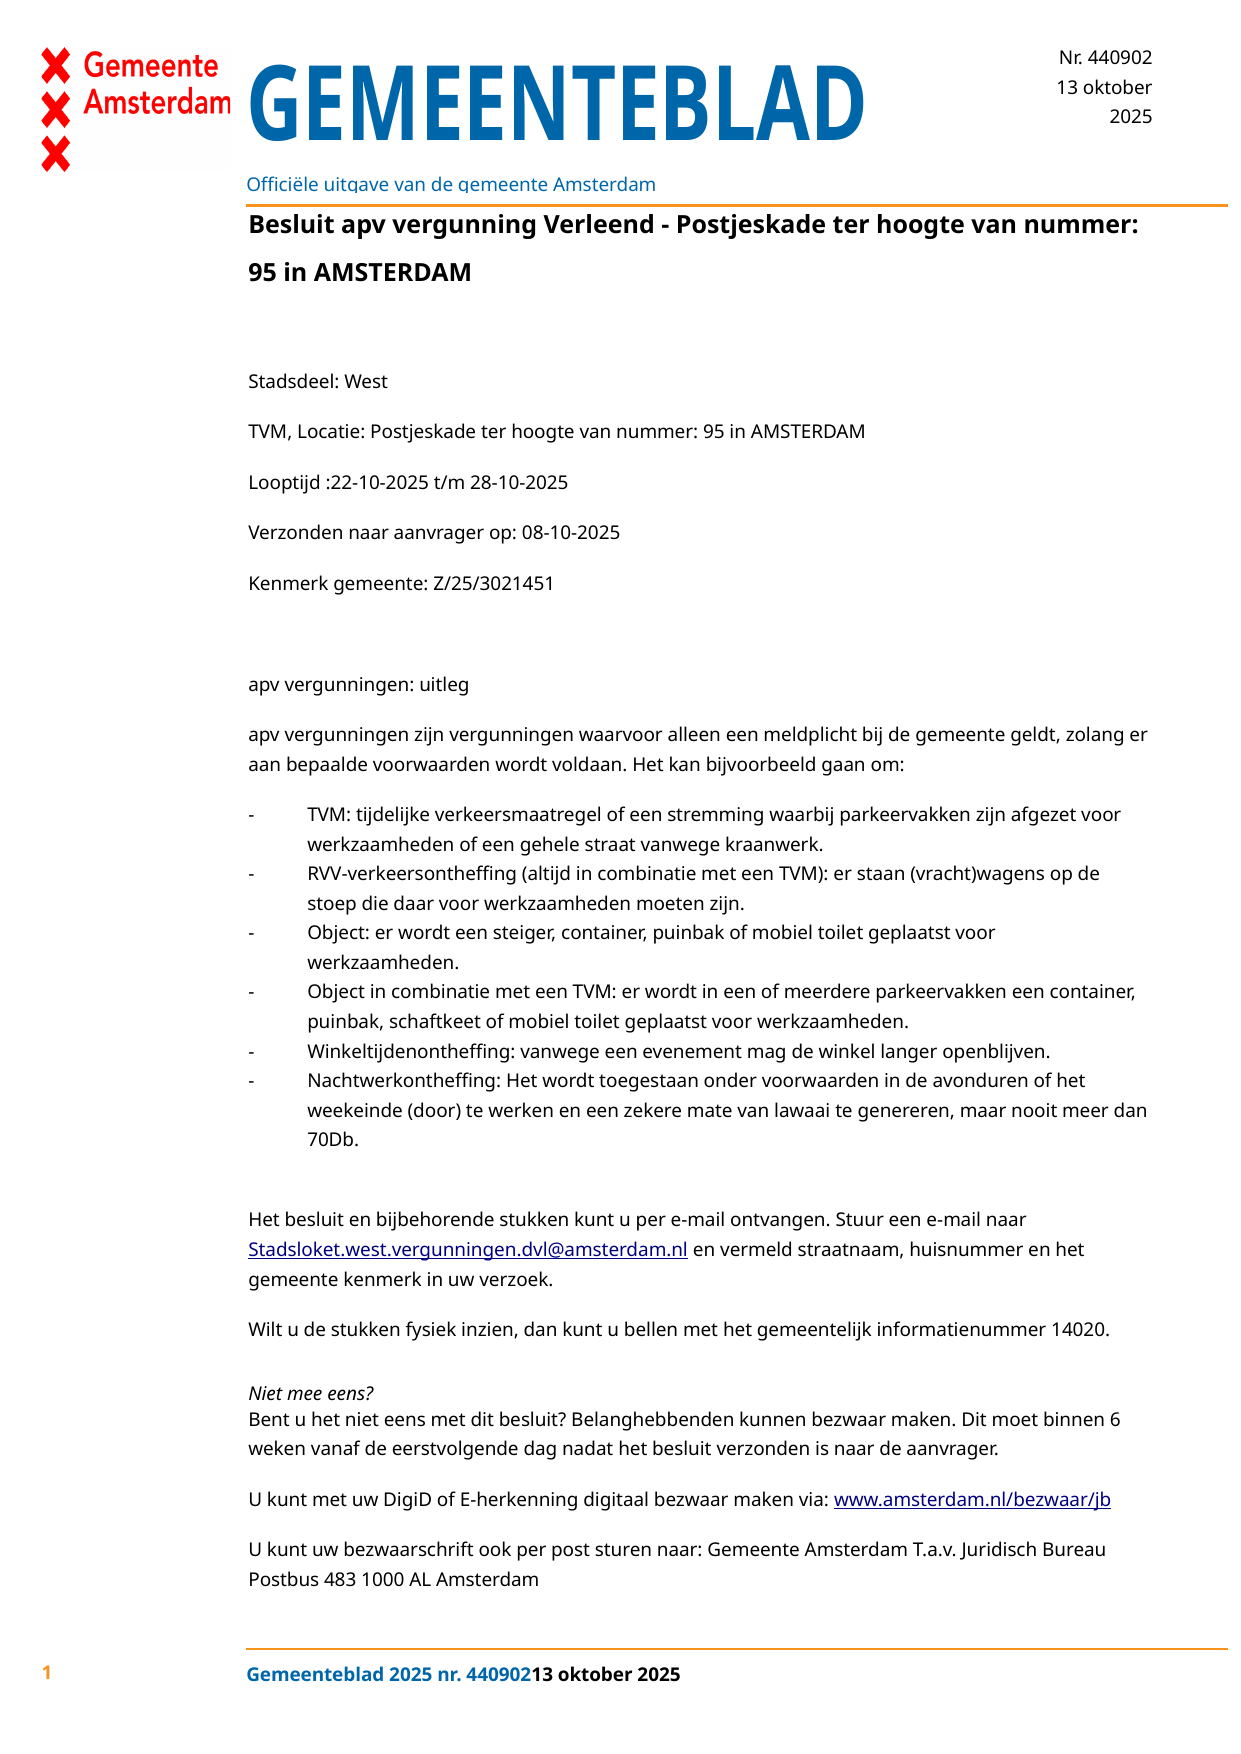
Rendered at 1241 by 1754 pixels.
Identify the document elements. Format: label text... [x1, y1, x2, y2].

text Looptijd :22-10-2025 t/m 28-10-2025 [248, 469, 1152, 495]
list Object in combinatie met een TVM: er wordt in een of meerdere parkeervakken een container, puinbak, schaftkeet of mobiel toilet geplaatst voor werkzaamheden. [248, 979, 1152, 1034]
text apv vergunningen zijn vergunningen waarvoor alleen een meldplicht bij de gemeente geldt, zolang er aan bepaalde voorwaarden wordt voldaan. Het kan bijvoorbeeld gaan om: [248, 721, 1152, 777]
text TVM, Locatie: Postjeskade ter hoogte van nummer: 95 in AMSTERDAM [248, 419, 1152, 444]
list Winkeltijdenontheffing: vanwege een evenement mag de winkel langer openblijven. [248, 1038, 1152, 1064]
list Nachtwerkontheffing: Het wordt toegestaan onder voorwaarden in de avonduren of het weekeinde (door) te werken en een zekere mate van lawaai te genereren, maar nooit meer dan 70Db. [248, 1067, 1152, 1152]
picture [41, 47, 231, 172]
text U kunt met uw DigiD of E-herkenning digitaal bezwaar maken via: www.amsterdam.nl/bezwaar/jb [248, 1486, 1152, 1512]
text Stadsdeel: West [248, 368, 1152, 394]
text apv vergunningen: uitleg [248, 671, 1152, 697]
text Bent u het niet eens met dit besluit? Belanghebbenden kunnen bezwaar maken. Dit moet binnen 6 weken vanaf de eerstvolgende dag nadat het besluit verzonden is naar de aanvrager. [248, 1406, 1152, 1461]
text Het besluit en bijbehorende stukken kunt u per e-mail ontvangen. Stuur een e-mail naar Stadsloket.west.vergunningen.dvl@amsterdam.nl en vermeld straatnaam, huisnummer en het gemeente kenmerk in uw verzoek. [248, 1207, 1152, 1292]
text Niet mee eens? [248, 1380, 1152, 1406]
text Wilt u de stukken fysiek inzien, dan kunt u bellen met het gemeentelijk informatienummer 14020. [248, 1316, 1152, 1342]
text U kunt uw bezwaarschrift ook per post sturen naar: Gemeente Amsterdam T.a.v. Juridisch Bureau Postbus 483 1000 AL Amsterdam [248, 1536, 1152, 1592]
text Verzonden naar aanvrager op: 08-10-2025 [248, 519, 1152, 545]
text Kenmerk gemeente: Z/25/3021451 [248, 570, 1152, 596]
text Besluit apv vergunning Verleend - Postjeskade ter hoogte van nummer: 95 in AMSTERDAM [248, 207, 1152, 288]
list Object: er wordt een steiger, container, puinbak of mobiel toilet geplaatst voor werkzaamheden. [248, 919, 1152, 975]
list RVV-verkeersontheffing (altijd in combinatie met een TVM): er staan (vracht)wagens op de stoep die daar voor werkzaamheden moeten zijn. [248, 860, 1152, 916]
list TVM: tijdelijke verkeersmaatregel of een stremming waarbij parkeervakken zijn afgezet voor werkzaamheden of een gehele straat vanwege kraanwerk. [248, 801, 1152, 857]
